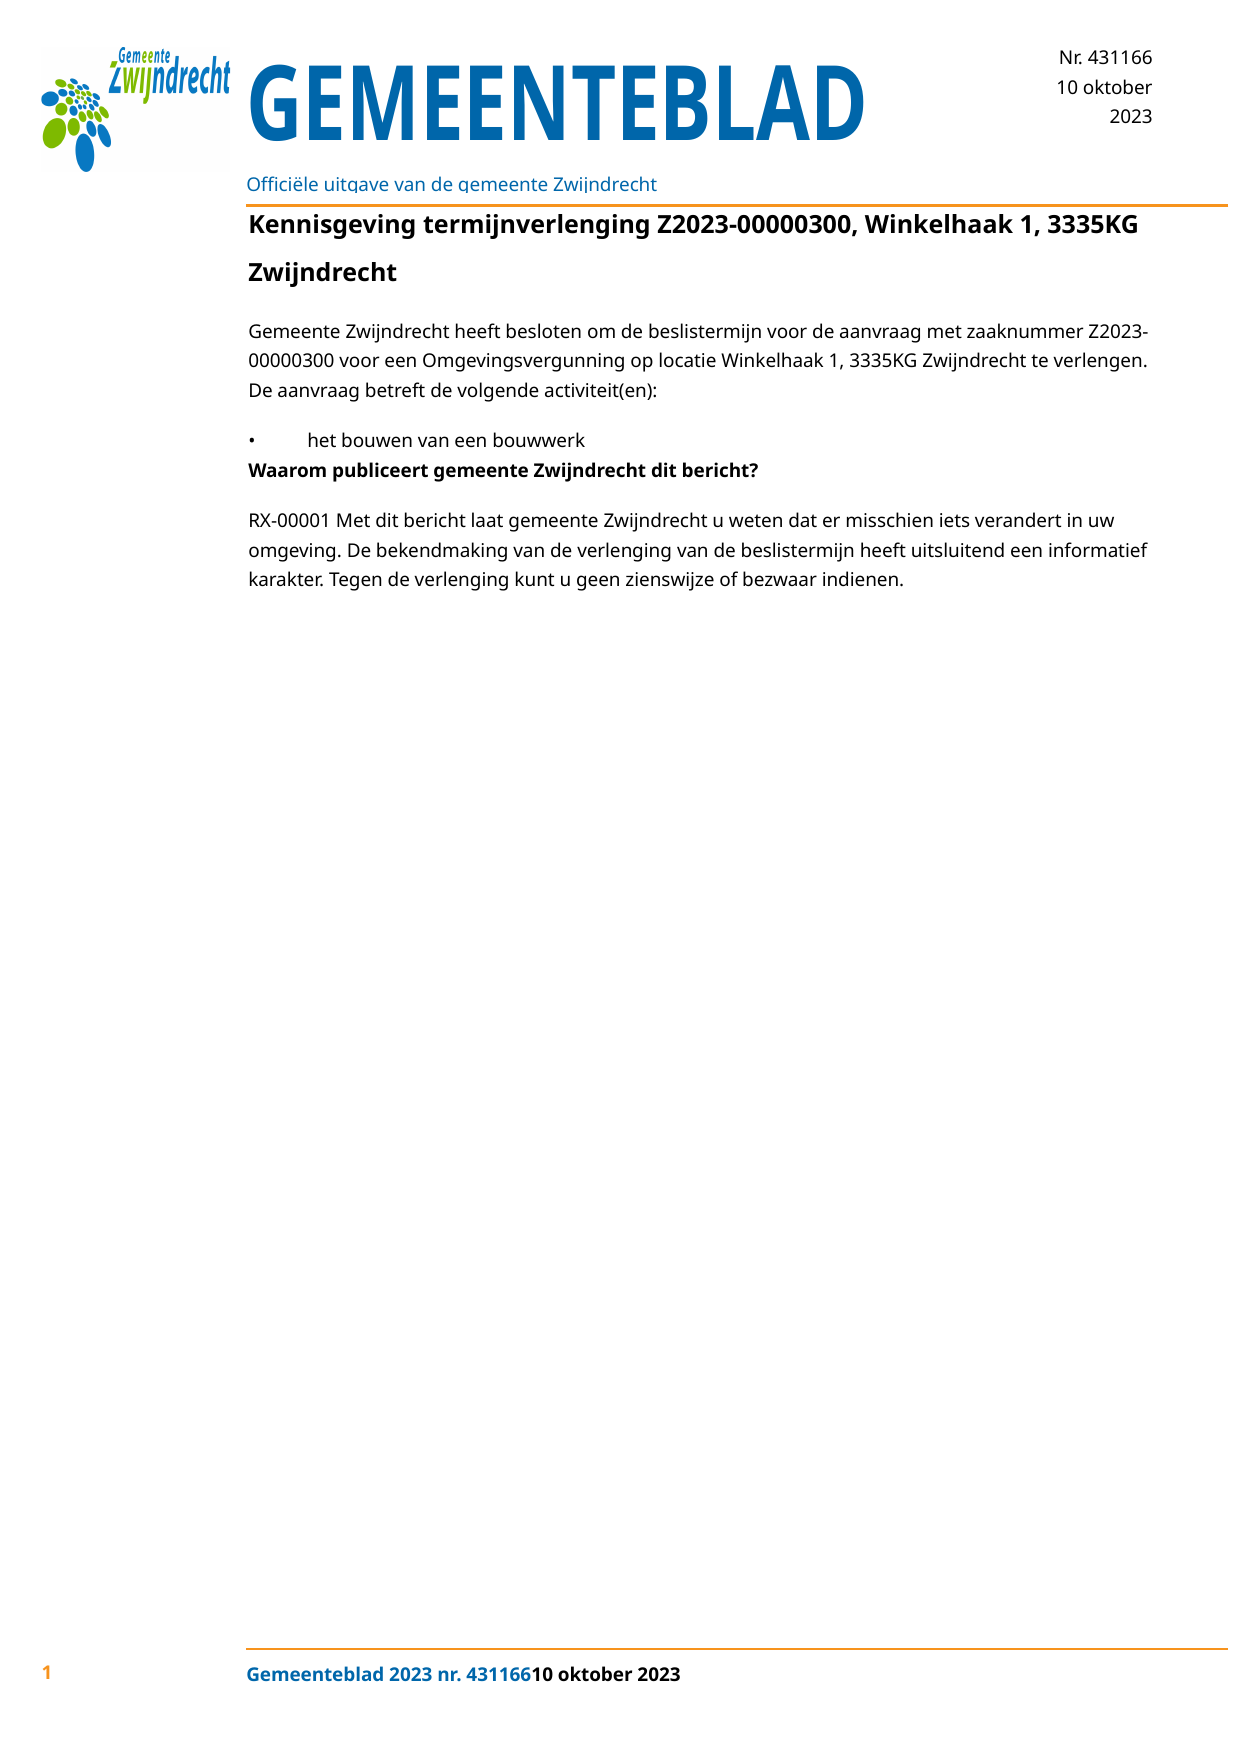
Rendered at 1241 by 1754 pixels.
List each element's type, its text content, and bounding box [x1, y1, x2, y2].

text Kennisgeving termijnverlenging Z2023-00000300, Winkelhaak 1, 3335KG Zwijndrecht [248, 207, 1152, 288]
text Waarom publiceert gemeente Zwijndrecht dit bericht? [248, 457, 1152, 483]
picture [41, 47, 231, 172]
text Gemeente Zwijndrecht heeft besloten om de beslistermijn voor de aanvraag met zaaknummer Z2023-00000300 voor een Omgevingsvergunning op locatie Winkelhaak 1, 3335KG Zwijndrecht te verlengen. De aanvraag betreft de volgende activiteit(en): [248, 318, 1152, 403]
list het bouwen van een bouwwerk [248, 427, 1152, 453]
text RX-00001 Met dit bericht laat gemeente Zwijndrecht u weten dat er misschien iets verandert in uw omgeving. De bekendmaking van de verlenging van de beslistermijn heeft uitsluitend een informatief karakter. Tegen de verlenging kunt u geen zienswijze of bezwaar indienen. [248, 507, 1152, 592]
